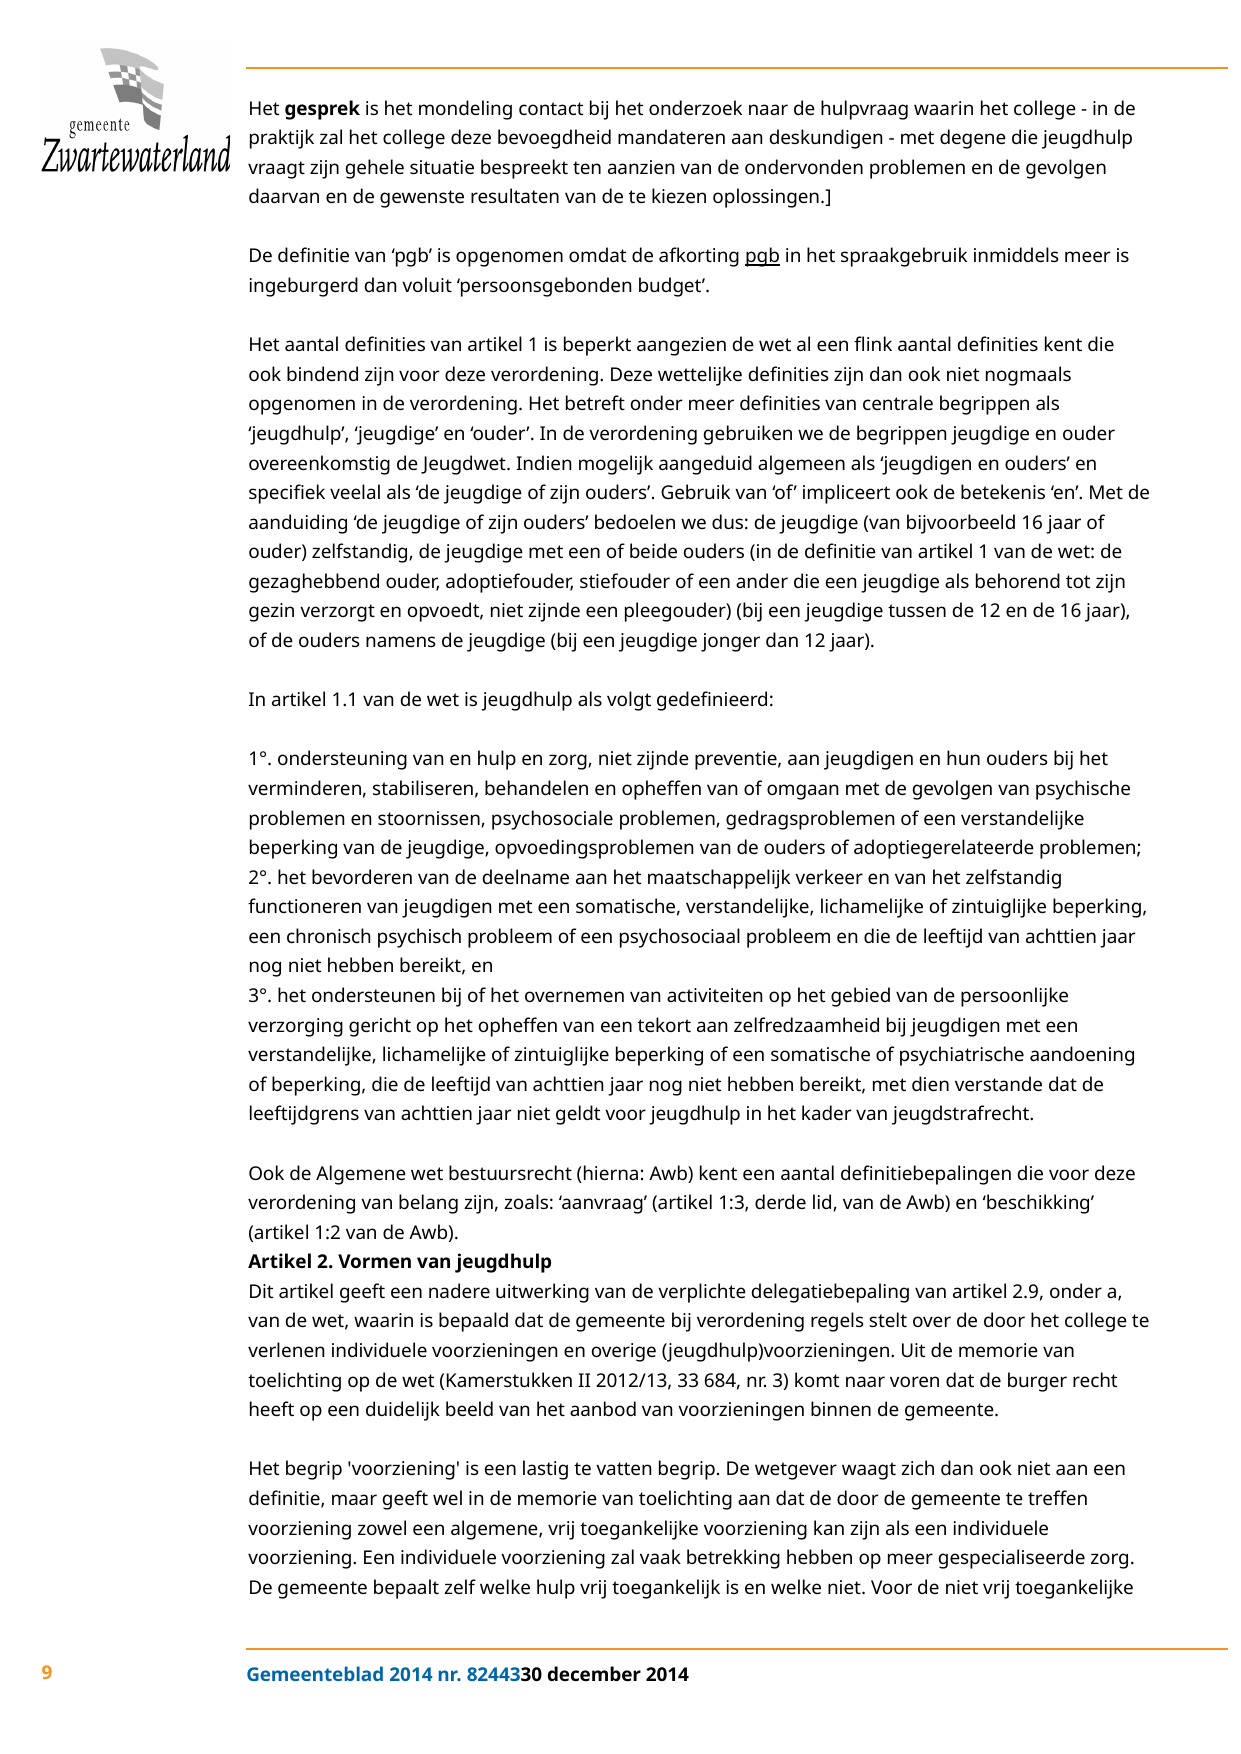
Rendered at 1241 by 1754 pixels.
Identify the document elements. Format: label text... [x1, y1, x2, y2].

text De definitie van ‘pgb’ is opgenomen omdat de afkorting pgb in het spraakgebruik inmiddels meer is ingeburgerd dan voluit ‘persoonsgebonden budget’. [248, 243, 1152, 298]
text Het aantal definities van artikel 1 is beperkt aangezien de wet al een flink aantal definities kent die ook bindend zijn voor deze verordening. Deze wettelijke definities zijn dan ook niet nogmaals opgenomen in de verordening. Het betreft onder meer definities van centrale begrippen als ‘jeugdhulp’, ‘jeugdige’ en ‘ouder’. In de verordening gebruiken we de begrippen jeugdige en ouder overeenkomstig de Jeugdwet. Indien mogelijk aangeduid algemeen als ‘jeugdigen en ouders’ en specifiek veelal als ‘de jeugdige of zijn ouders’. Gebruik van ‘of’ impliceert ook de betekenis ‘en’. Met de aanduiding ‘de jeugdige of zijn ouders’ bedoelen we dus: de jeugdige (van bijvoorbeeld 16 jaar of ouder) zelfstandig, de jeugdige met een of beide ouders (in de definitie van artikel 1 van de wet: de gezaghebbend ouder, adoptiefouder, stiefouder of een ander die een jeugdige als behorend tot zijn gezin verzorgt en opvoedt, niet zijnde een pleegouder) (bij een jeugdige tussen de 12 en de 16 jaar), of de ouders namens de jeugdige (bij een jeugdige jonger dan 12 jaar). [248, 331, 1152, 653]
text 2°. het bevorderen van de deelname aan het maatschappelijk verkeer en van het zelfstandig functioneren van jeugdigen met een somatische, verstandelijke, lichamelijke of zintuiglijke beperking, een chronisch psychisch probleem of een psychosociaal probleem en die de leeftijd van achttien jaar nog niet hebben bereikt, en [248, 864, 1152, 978]
text Artikel 2. Vormen van jeugdhulp [248, 1248, 1152, 1274]
text Het begrip 'voorziening' is een lastig te vatten begrip. De wetgever waagt zich dan ook niet aan een definitie, maar geeft wel in de memorie van toelichting aan dat de door de gemeente te treffen voorziening zowel een algemene, vrij toegankelijke voorziening kan zijn als een individuele voorziening. Een individuele voorziening zal vaak betrekking hebben op meer gespecialiseerde zorg. De gemeente bepaalt zelf welke hulp vrij toegankelijk is en welke niet. Voor de niet vrij toegankelijke [248, 1456, 1152, 1600]
text 1°. ondersteuning van en hulp en zorg, niet zijnde preventie, aan jeugdigen en hun ouders bij het verminderen, stabiliseren, behandelen en opheffen van of omgaan met de gevolgen van psychische problemen en stoornissen, psychosociale problemen, gedragsproblemen of een verstandelijke beperking van de jeugdige, opvoedingsproblemen van de ouders of adoptiegerelateerde problemen; [248, 746, 1152, 860]
text Ook de Algemene wet bestuursrecht (hierna: Awb) kent een aantal definitiebepalingen die voor deze verordening van belang zijn, zoals: ‘aanvraag’ (artikel 1:3, derde lid, van de Awb) en ‘beschikking’ (artikel 1:2 van de Awb). [248, 1160, 1152, 1245]
text Dit artikel geeft een nadere uitwerking van de verplichte delegatiebepaling van artikel 2.9, onder a, van de wet, waarin is bepaald dat de gemeente bij verordening regels stelt over de door het college te verlenen individuele voorzieningen en overige (jeugdhulp)voorzieningen. Uit de memorie van toelichting op de wet (Kamerstukken II 2012/13, 33 684, nr. 3) komt naar voren dat de burger recht heeft op een duidelijk beeld van het aanbod van voorzieningen binnen de gemeente. [248, 1278, 1152, 1422]
picture [41, 47, 231, 172]
text Het gesprek is het mondeling contact bij het onderzoek naar de hulpvraag waarin het college - in de praktijk zal het college deze bevoegdheid mandateren aan deskundigen - met degene die jeugdhulp vraagt zijn gehele situatie bespreekt ten aanzien van de ondervonden problemen en de gevolgen daarvan en de gewenste resultaten van de te kiezen oplossingen.] [248, 95, 1152, 209]
text In artikel 1.1 van de wet is jeugdhulp als volgt gedefinieerd: [248, 686, 1152, 712]
text 3°. het ondersteunen bij of het overnemen van activiteiten op het gebied van de persoonlijke verzorging gericht op het opheffen van een tekort aan zelfredzaamheid bij jeugdigen met een verstandelijke, lichamelijke of zintuiglijke beperking of een somatische of psychiatrische aandoening of beperking, die de leeftijd van achttien jaar nog niet hebben bereikt, met dien verstande dat de leeftijdgrens van achttien jaar niet geldt voor jeugdhulp in het kader van jeugdstrafrecht. [248, 982, 1152, 1126]
